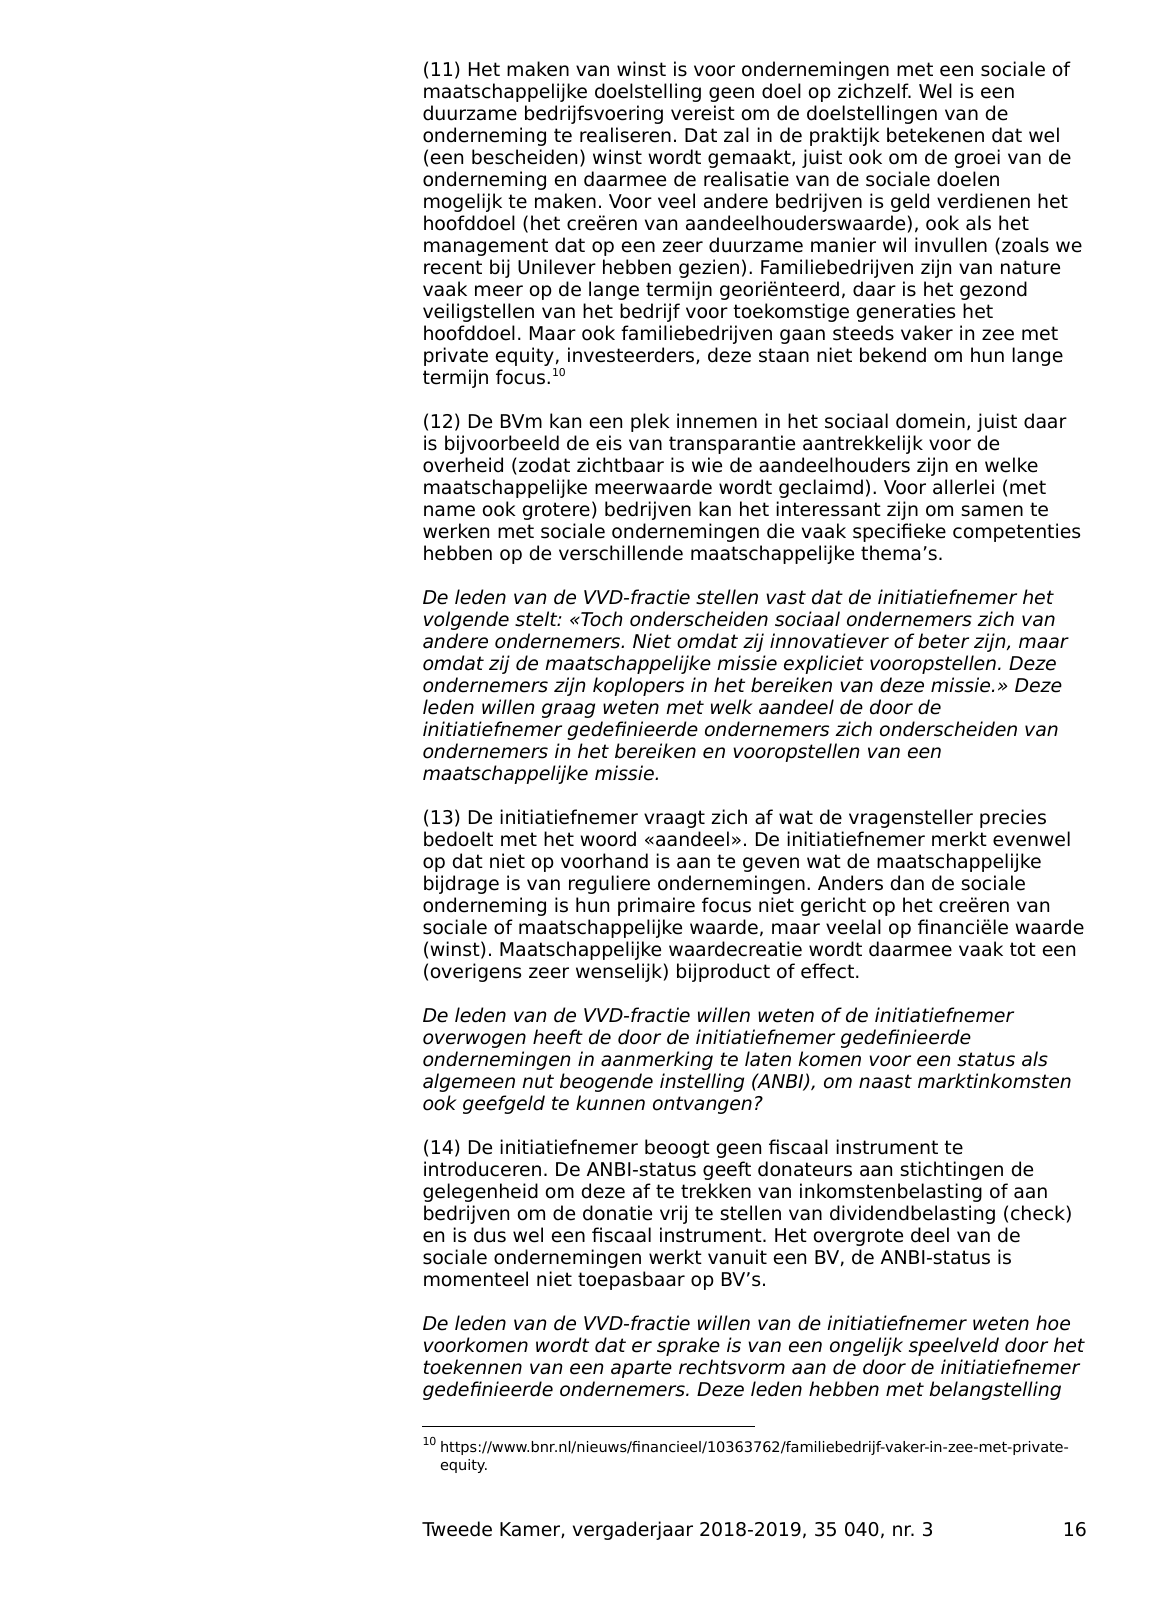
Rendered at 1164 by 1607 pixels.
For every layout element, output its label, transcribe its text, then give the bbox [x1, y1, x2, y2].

text (11) Het maken van winst is voor ondernemingen met een sociale of maatschappelijke doelstelling geen doel op zichzelf. Wel is een duurzame bedrijfsvoering vereist om de doelstellingen van de onderneming te realiseren. Dat zal in de praktijk betekenen dat wel (een bescheiden) winst wordt gemaakt, juist ook om de groei van de onderneming en daarmee de realisatie van de sociale doelen mogelijk te maken. Voor veel andere bedrijven is geld verdienen het hoofddoel (het creëren van aandeelhouderswaarde), ook als het management dat op een zeer duurzame manier wil invullen (zoals we recent bij Unilever hebben gezien). Familiebedrijven zijn van nature vaak meer op de lange termijn georiënteerd, daar is het gezond veiligstellen van het bedrijf voor toekomstige generaties het hoofddoel. Maar ook familiebedrijven gaan steeds vaker in zee met private equity, investeerders, deze staan niet bekend om hun lange termijn focus. [422, 59, 1087, 389]
text (12) De BVm kan een plek innemen in het sociaal domein, juist daar is bijvoorbeeld de eis van transparantie aantrekkelijk voor de overheid (zodat zichtbaar is wie de aandeelhouders zijn en welke maatschappelijke meerwaarde wordt geclaimd). Voor allerlei (met name ook grotere) bedrijven kan het interessant zijn om samen te werken met sociale ondernemingen die vaak specifieke competenties hebben op de verschillende maatschappelijke thema’s. [422, 411, 1087, 565]
text (14) De initiatiefnemer beoogt geen fiscaal instrument te introduceren. De ANBI-status geeft donateurs aan stichtingen de gelegenheid om deze af te trekken van inkomstenbelasting of aan bedrijven om de donatie vrij te stellen van dividendbelasting (check) en is dus wel een fiscaal instrument. Het overgrote deel van de sociale ondernemingen werkt vanuit een BV, de ANBI-status is momenteel niet toepasbaar op BV’s. [422, 1137, 1087, 1291]
text De leden van de VVD-fractie willen van de initiatiefnemer weten hoe voorkomen wordt dat er sprake is van een ongelijk speelveld door het toekennen van een aparte rechtsvorm aan de door de initiatiefnemer gedefinieerde ondernemers. Deze leden hebben met belangstelling [422, 1313, 1087, 1401]
text De leden van de VVD-fractie stellen vast dat de initiatiefnemer het volgende stelt: «Toch onderscheiden sociaal ondernemers zich van andere ondernemers. Niet omdat zij innovatiever of beter zijn, maar omdat zij de maatschappelijke missie expliciet vooropstellen. Deze ondernemers zijn koplopers in het bereiken van deze missie.» Deze leden willen graag weten met welk aandeel de door de initiatiefnemer gedefinieerde ondernemers zich onderscheiden van ondernemers in het bereiken en vooropstellen van een maatschappelijke missie. [422, 587, 1087, 785]
text https://www.bnr.nl/nieuws/financieel/10363762/familiebedrijf-vaker-in-zee-met-private-equity. [422, 1435, 1087, 1474]
text (13) De initiatiefnemer vraagt zich af wat de vragensteller precies bedoelt met het woord «aandeel». De initiatiefnemer merkt evenwel op dat niet op voorhand is aan te geven wat de maatschappelijke bijdrage is van reguliere ondernemingen. Anders dan de sociale onderneming is hun primaire focus niet gericht op het creëren van sociale of maatschappelijke waarde, maar veelal op financiële waarde (winst). Maatschappelijke waardecreatie wordt daarmee vaak tot een (overigens zeer wenselijk) bijproduct of effect. [422, 807, 1087, 983]
text De leden van de VVD-fractie willen weten of de initiatiefnemer overwogen heeft de door de initiatiefnemer gedefinieerde ondernemingen in aanmerking te laten komen voor een status als algemeen nut beogende instelling (ANBI), om naast marktinkomsten ook geefgeld te kunnen ontvangen? [422, 1005, 1087, 1115]
